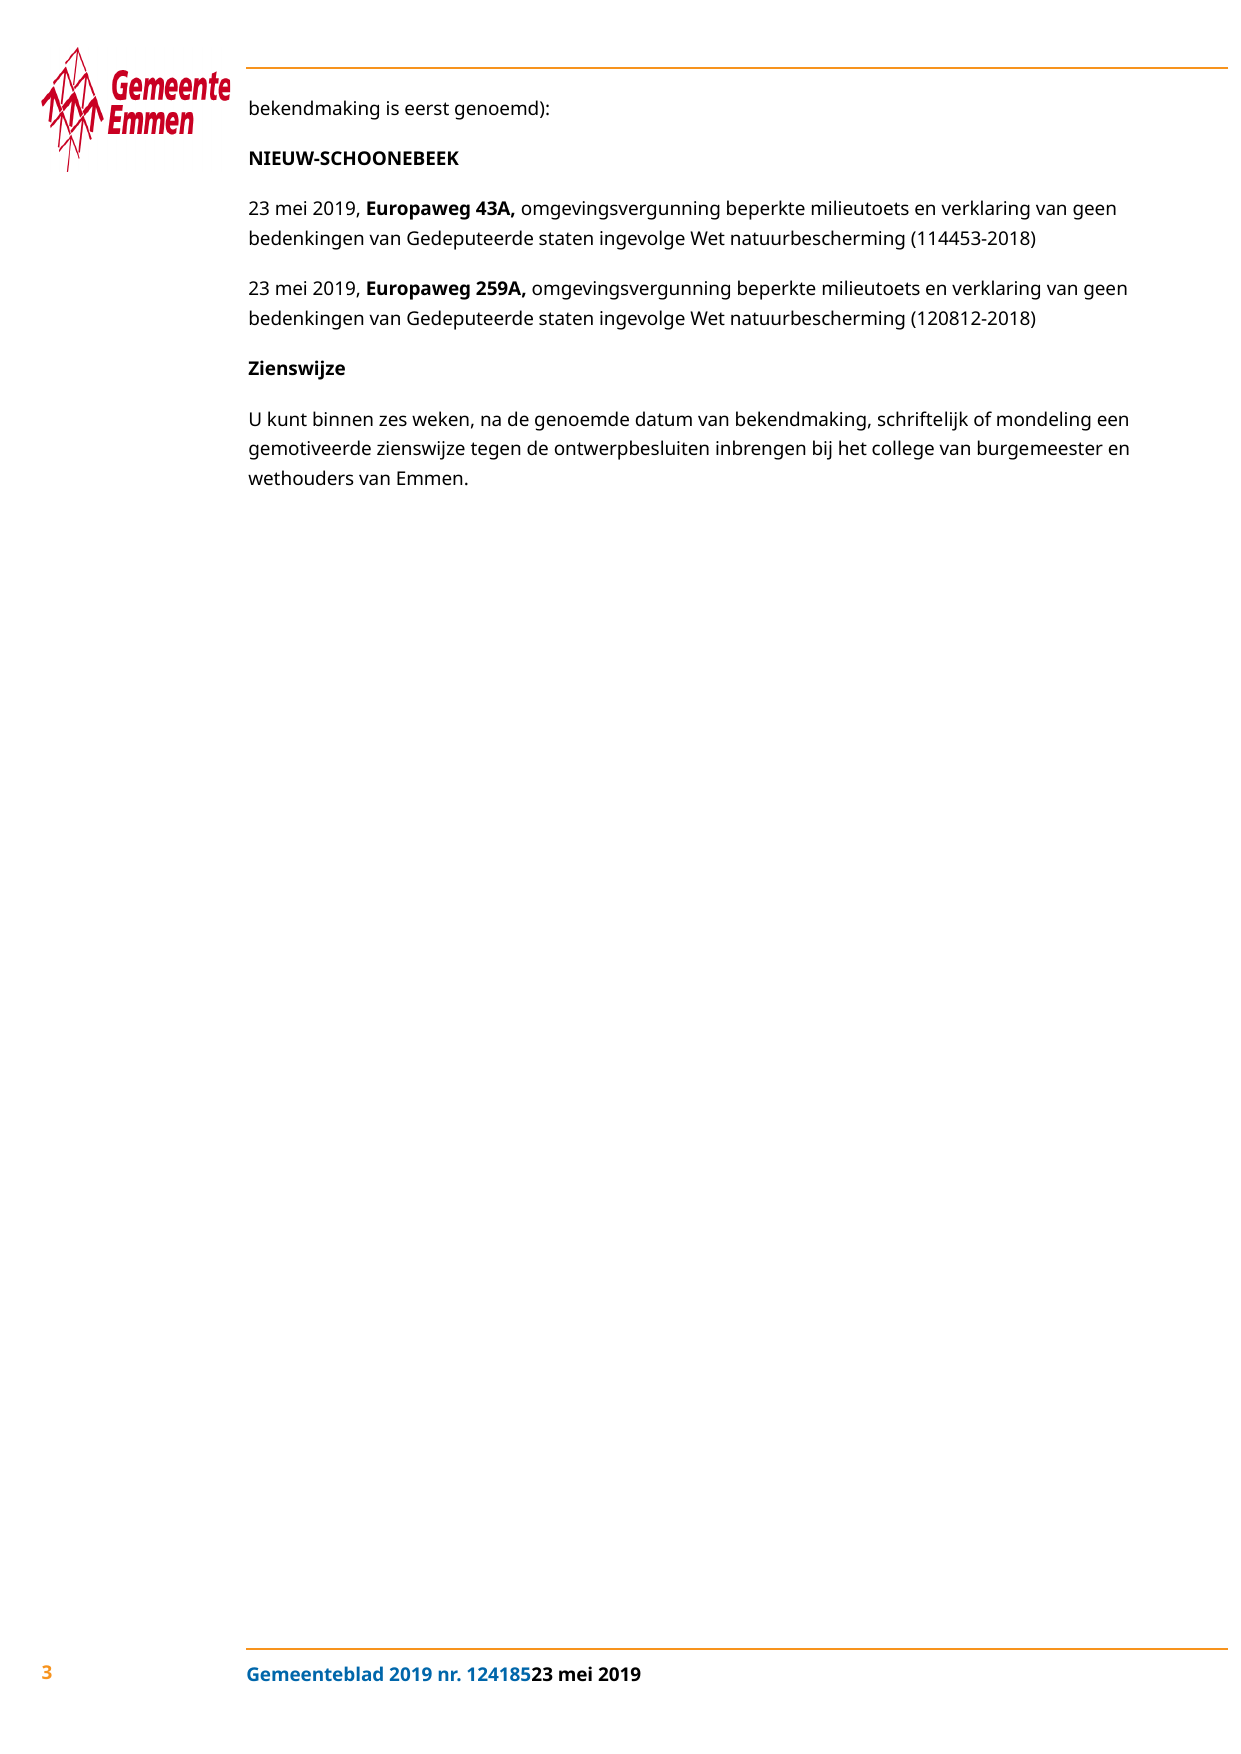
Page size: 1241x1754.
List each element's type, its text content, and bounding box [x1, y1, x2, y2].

picture [41, 47, 231, 172]
text bekendmaking is eerst genoemd): [248, 95, 1152, 121]
text 23 mei 2019, Europaweg 259A, omgevingsvergunning beperkte milieutoets en verklaring van geen bedenkingen van Gedeputeerde staten ingevolge Wet natuurbescherming (120812-2018) [248, 276, 1152, 331]
text 23 mei 2019, Europaweg 43A, omgevingsvergunning beperkte milieutoets en verklaring van geen bedenkingen van Gedeputeerde staten ingevolge Wet natuurbescherming (114453-2018) [248, 196, 1152, 251]
text NIEUW-SCHOONEBEEK [248, 145, 1152, 171]
text U kunt binnen zes weken, na de genoemde datum van bekendmaking, schrifte­lijk of mondeling een gemo­ti­veerde zienswijze tegen de ontwerpbesluiten inbrengen bij het college van burge­meester en wethouders van Emmen. [248, 406, 1152, 491]
text Zienswijze [248, 356, 1152, 381]
